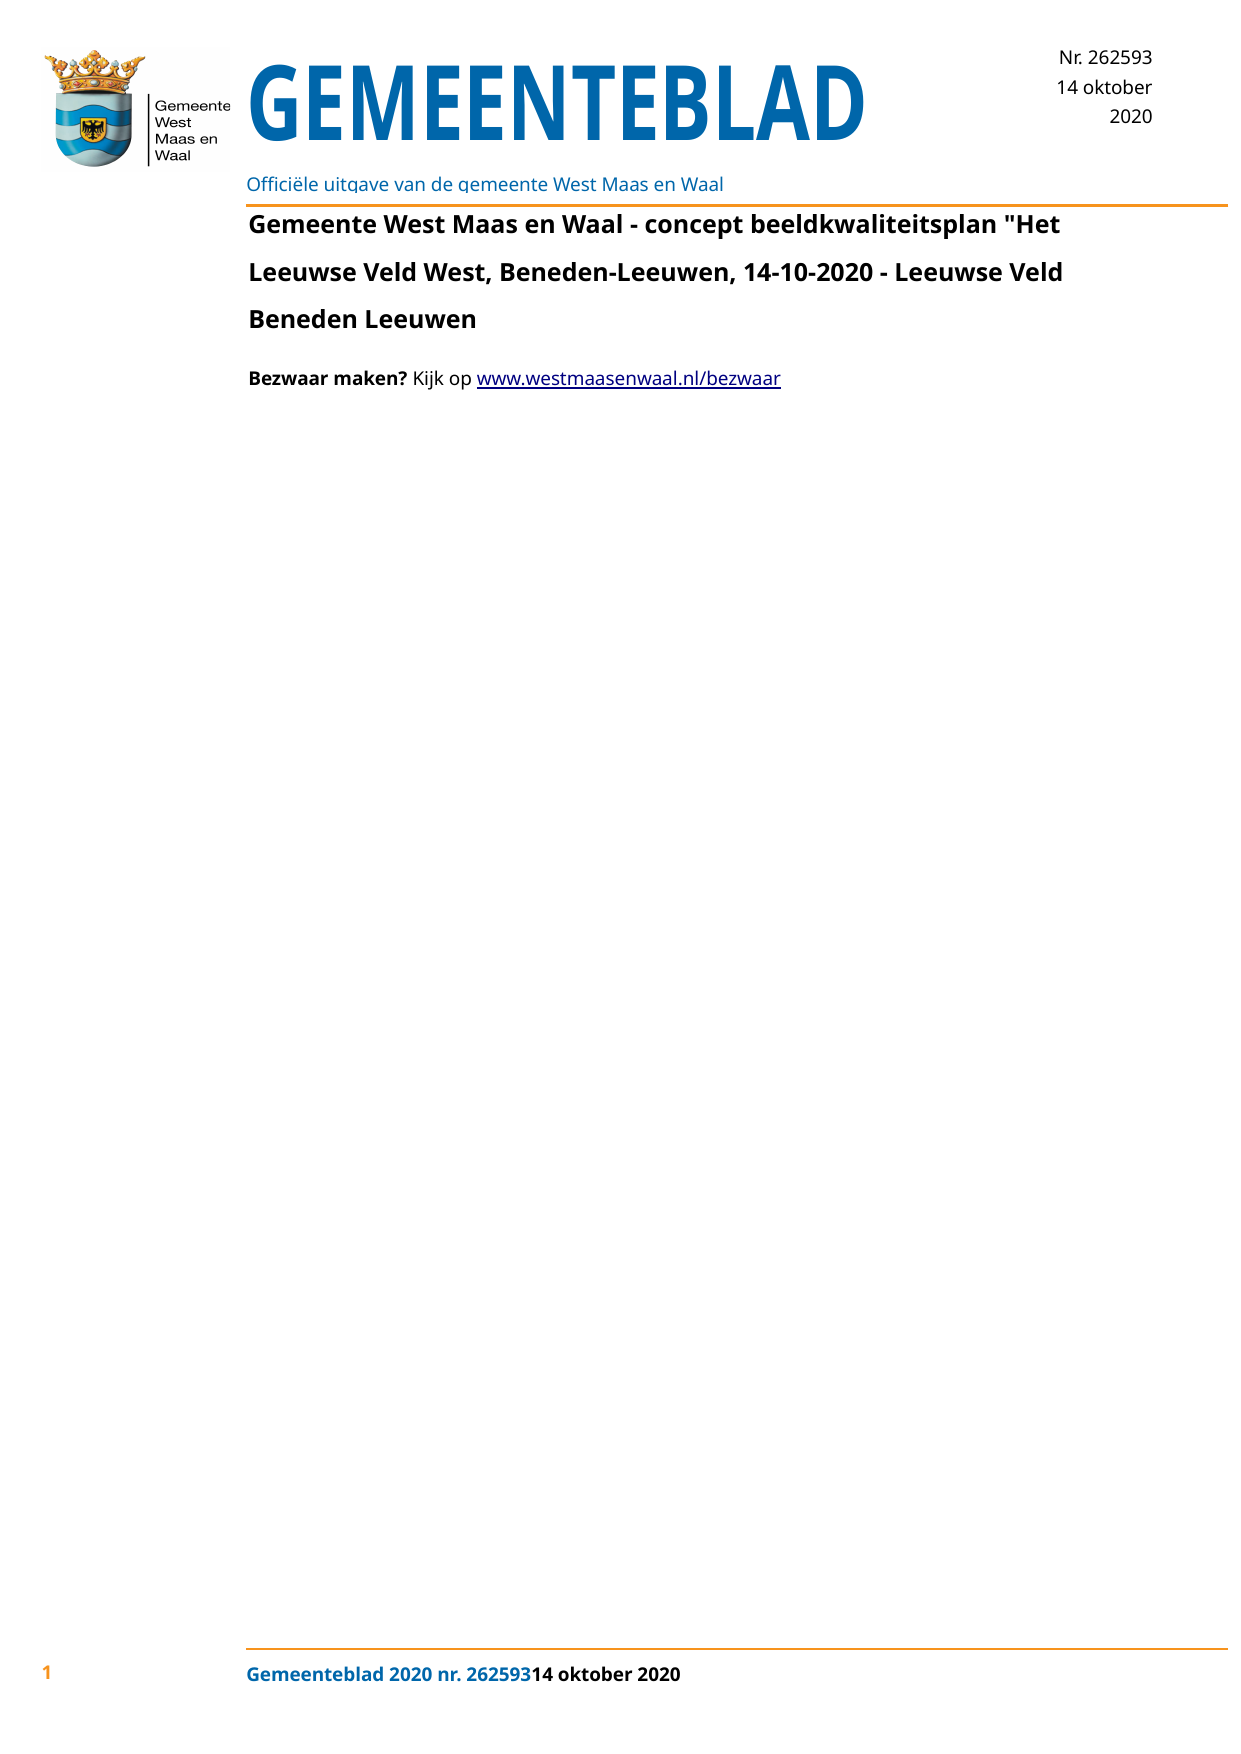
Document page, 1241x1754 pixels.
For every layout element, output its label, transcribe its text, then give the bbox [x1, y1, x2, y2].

picture [41, 47, 231, 172]
text Gemeente West Maas en Waal - concept beeldkwaliteitsplan "Het Leeuwse Veld West, Beneden-Leeuwen, 14-10-2020 - Leeuwse Veld Beneden Leeuwen [248, 207, 1152, 336]
text Bezwaar maken? Kijk op www.westmaasenwaal.nl/bezwaar [248, 366, 1152, 391]
